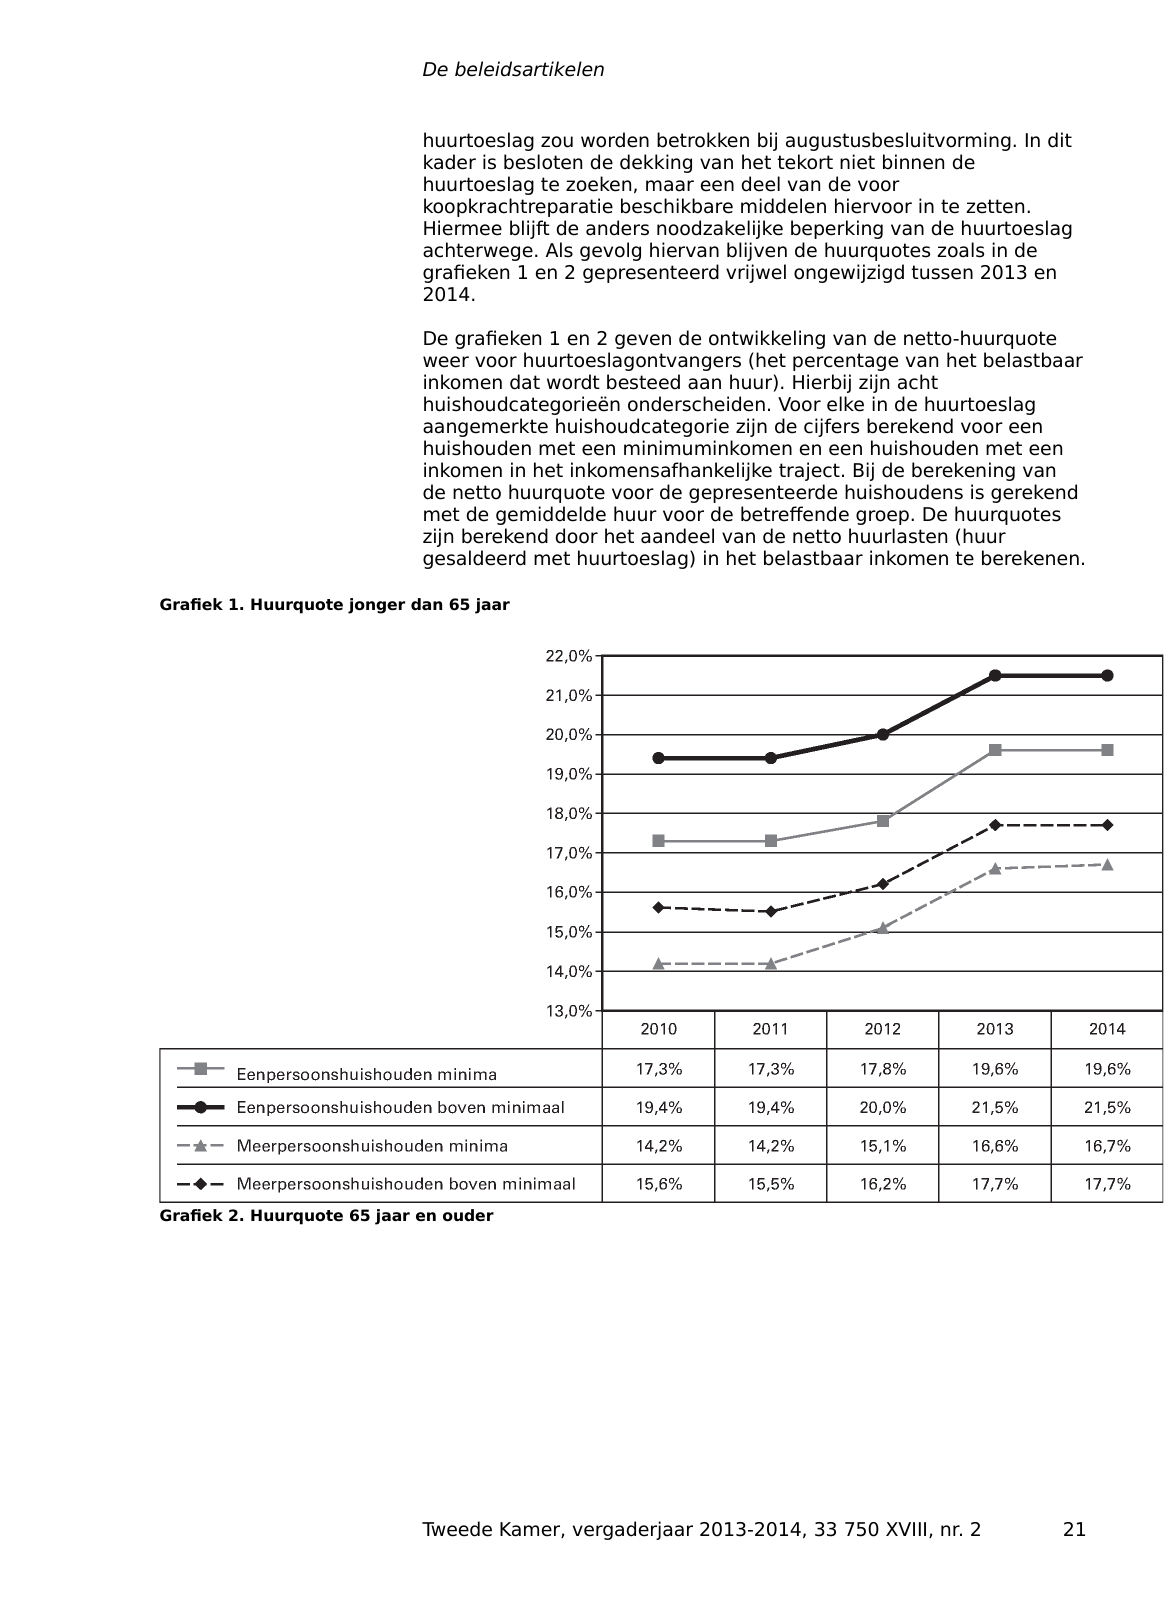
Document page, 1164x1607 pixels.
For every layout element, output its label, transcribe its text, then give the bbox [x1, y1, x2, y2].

text huurtoeslag zou worden betrokken bij augustusbesluitvorming. In dit kader is besloten de dekking van het tekort niet binnen de huurtoeslag te zoeken, maar een deel van de voor koopkrachtreparatie beschikbare middelen hiervoor in te zetten. Hiermee blijft de anders noodzakelijke beperking van de huurtoeslag achterwege. Als gevolg hiervan blijven de huurquotes zoals in de grafieken 1 en 2 gepresenteerd vrijwel ongewijzigd tussen 2013 en 2014. [422, 130, 1087, 306]
text Grafiek 1. Huurquote jonger dan 65 jaar [159, 596, 1163, 614]
text De grafieken 1 en 2 geven de ontwikkeling van de netto-huurquote weer voor huurtoeslagontvangers (het percentage van het belastbaar inkomen dat wordt besteed aan huur). Hierbij zijn acht huishoudcategorieën onderscheiden. Voor elke in de huurtoeslag aangemerkte huishoudcategorie zijn de cijfers berekend voor een huishouden met een minimuminkomen en een huishouden met een inkomen in het inkomensafhankelijke traject. Bij de berekening van de netto huurquote voor de gepresenteerde huishoudens is gerekend met de gemiddelde huur voor de betreffende groep. De huurquotes zijn berekend door het aandeel van de netto huurlasten (huur gesaldeerd met huurtoeslag) in het belastbaar inkomen te berekenen. [422, 328, 1087, 570]
text Grafiek 2. Huurquote 65 jaar en ouder [159, 1207, 1163, 1225]
picture [159, 647, 1164, 1203]
